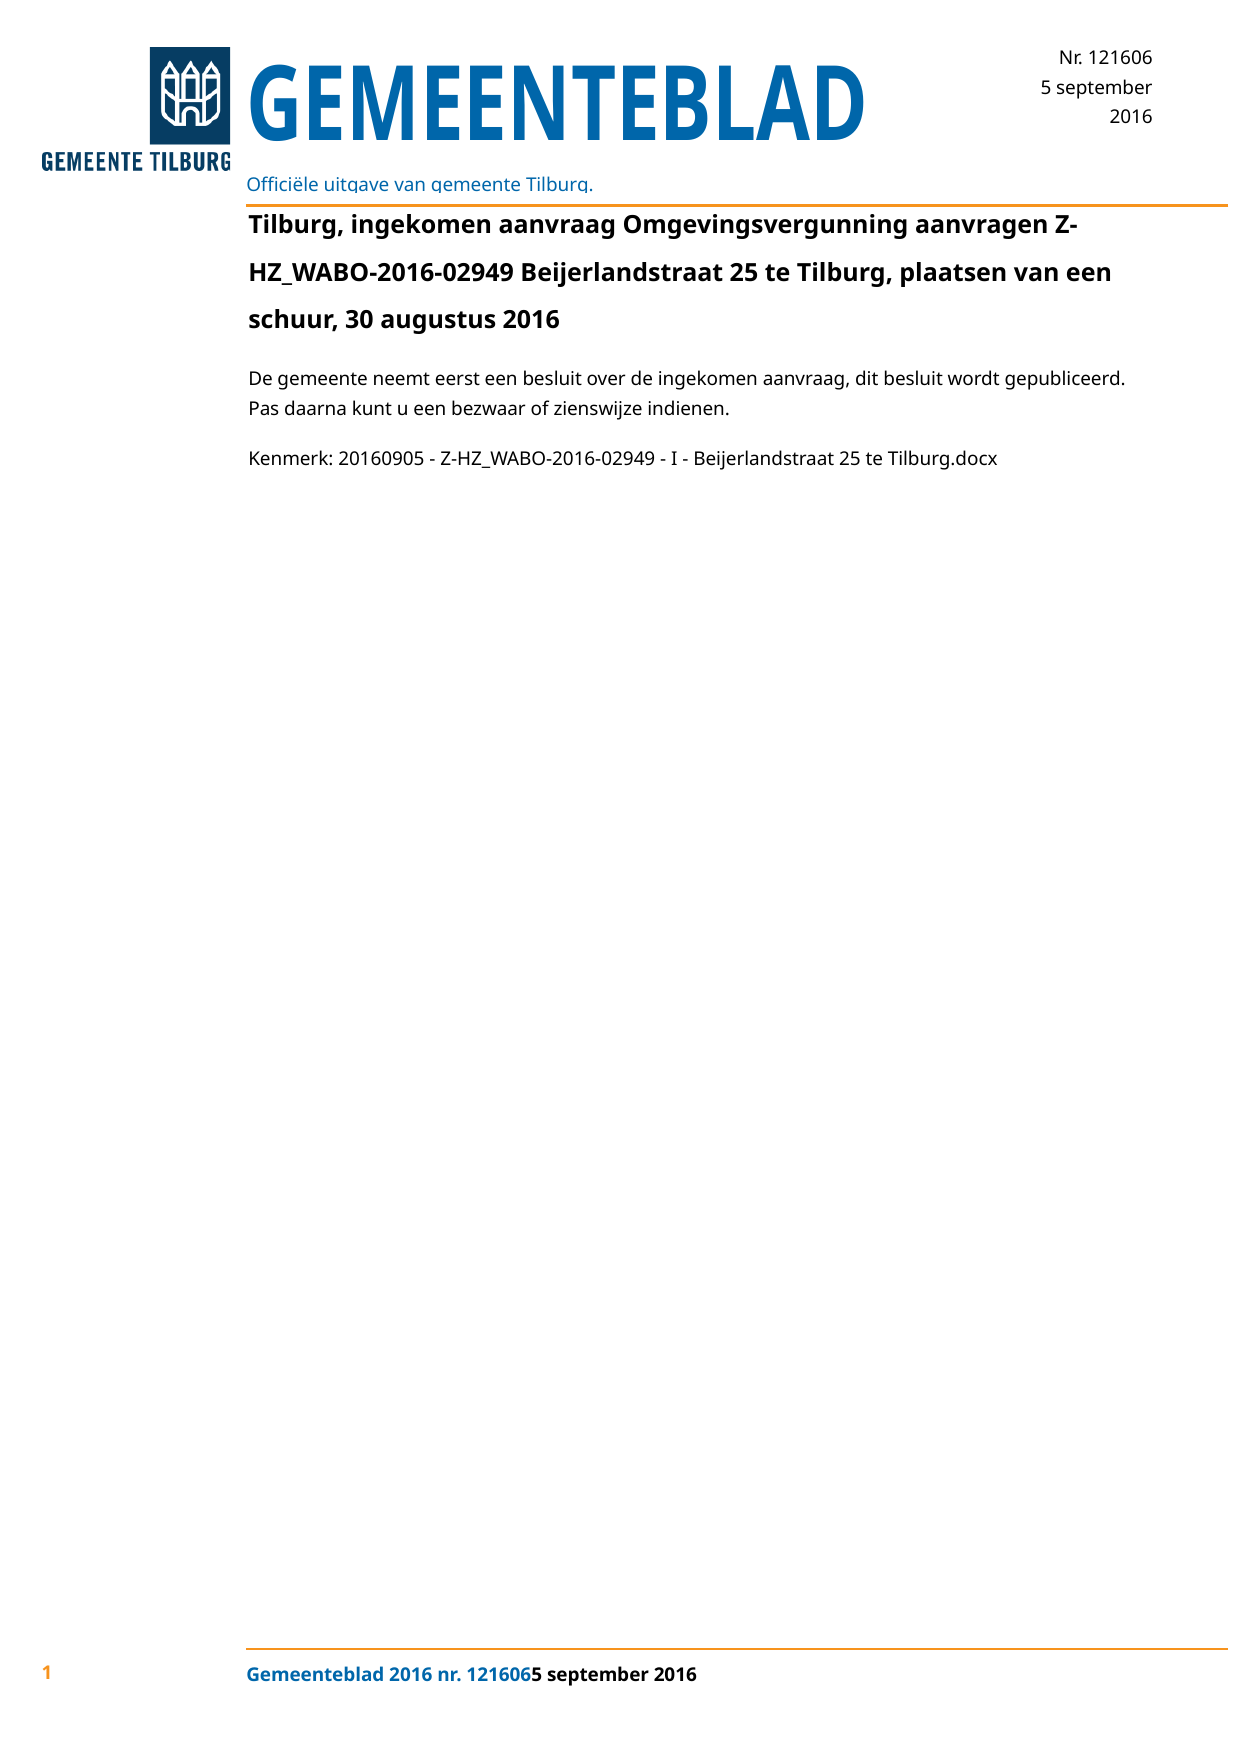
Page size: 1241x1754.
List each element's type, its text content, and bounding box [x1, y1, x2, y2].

text De gemeente neemt eerst een besluit over de ingekomen aanvraag, dit besluit wordt gepubliceerd. Pas daarna kunt u een bezwaar of zienswijze indienen. [248, 366, 1152, 421]
picture [41, 47, 231, 172]
text Tilburg, ingekomen aanvraag Omgevingsvergunning aanvragen Z-HZ_WABO-2016-02949 Beijerlandstraat 25 te Tilburg, plaatsen van een schuur, 30 augustus 2016 [248, 207, 1152, 336]
text Kenmerk: 20160905 - Z-HZ_WABO-2016-02949 - I - Beijerlandstraat 25 te Tilburg.docx [248, 446, 1152, 471]
